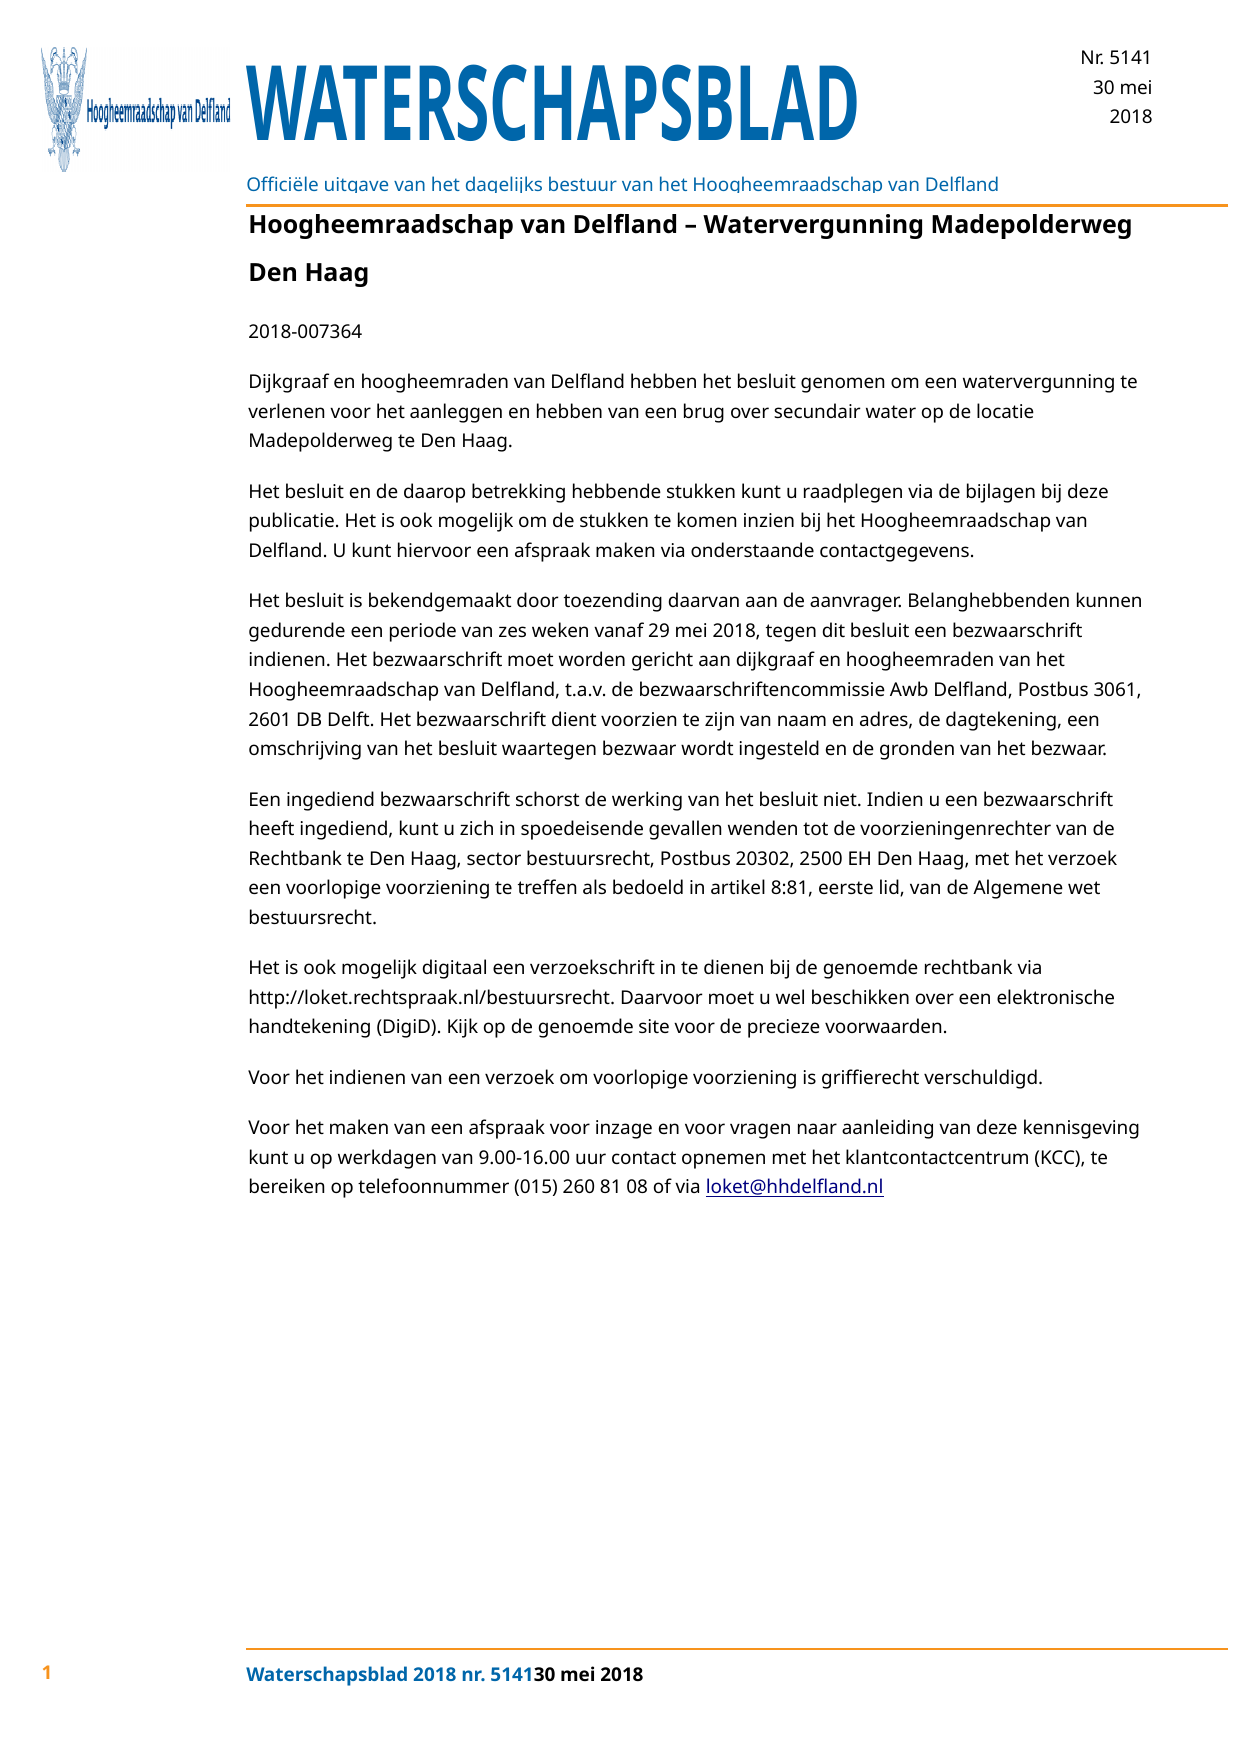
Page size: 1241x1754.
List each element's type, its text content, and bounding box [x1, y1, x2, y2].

text Een ingediend bezwaarschrift schorst de werking van het besluit niet. Indien u een bezwaarschrift heeft ingediend, kunt u zich in spoedeisende gevallen wenden tot de voorzieningenrechter van de Rechtbank te Den Haag, sector bestuursrecht, Postbus 20302, 2500 EH Den Haag, met het verzoek een voorlopige voorziening te treffen als bedoeld in artikel 8:81, eerste lid, van de Algemene wet bestuursrecht. [248, 786, 1152, 930]
text Voor het maken van een afspraak voor inzage en voor vragen naar aanleiding van deze kennisgeving kunt u op werkdagen van 9.00-16.00 uur contact opnemen met het klantcontactcentrum (KCC), te bereiken op telefoonnummer (015) 260 81 08 of via loket@hhdelfland.nl [248, 1114, 1152, 1199]
picture [41, 47, 231, 172]
text Hoogheemraadschap van Delfland – Watervergunning Madepolderweg Den Haag [248, 207, 1152, 288]
text 2018-007364 [248, 318, 1152, 344]
text Voor het indienen van een verzoek om voorlopige voorziening is griffierecht verschuldigd. [248, 1064, 1152, 1090]
text Het is ook mogelijk digitaal een verzoekschrift in te dienen bij de genoemde rechtbank via http://loket.rechtspraak.nl/bestuursrecht. Daarvoor moet u wel beschikken over een elektronische handtekening (DigiD). Kijk op de genoemde site voor de precieze voorwaarden. [248, 954, 1152, 1039]
text Het besluit en de daarop betrekking hebbende stukken kunt u raadplegen via de bijlagen bij deze publicatie. Het is ook mogelijk om de stukken te komen inzien bij het Hoogheemraadschap van Delfland. U kunt hiervoor een afspraak maken via onderstaande contactgegevens. [248, 478, 1152, 563]
text Het besluit is bekendgemaakt door toezending daarvan aan de aanvrager. Belanghebbenden kunnen gedurende een periode van zes weken vanaf 29 mei 2018, tegen dit besluit een bezwaarschrift indienen. Het bezwaarschrift moet worden gericht aan dijkgraaf en hoogheemraden van het Hoogheemraadschap van Delfland, t.a.v. de bezwaarschriftencommissie Awb Delfland, Postbus 3061, 2601 DB Delft. Het bezwaarschrift dient voorzien te zijn van naam en adres, de dagtekening, een omschrijving van het besluit waartegen bezwaar wordt ingesteld en de gronden van het bezwaar. [248, 587, 1152, 761]
text Dijkgraaf en hoogheemraden van Delfland hebben het besluit genomen om een watervergunning te verlenen voor het aanleggen en hebben van een brug over secundair water op de locatie Madepolderweg te Den Haag. [248, 368, 1152, 453]
